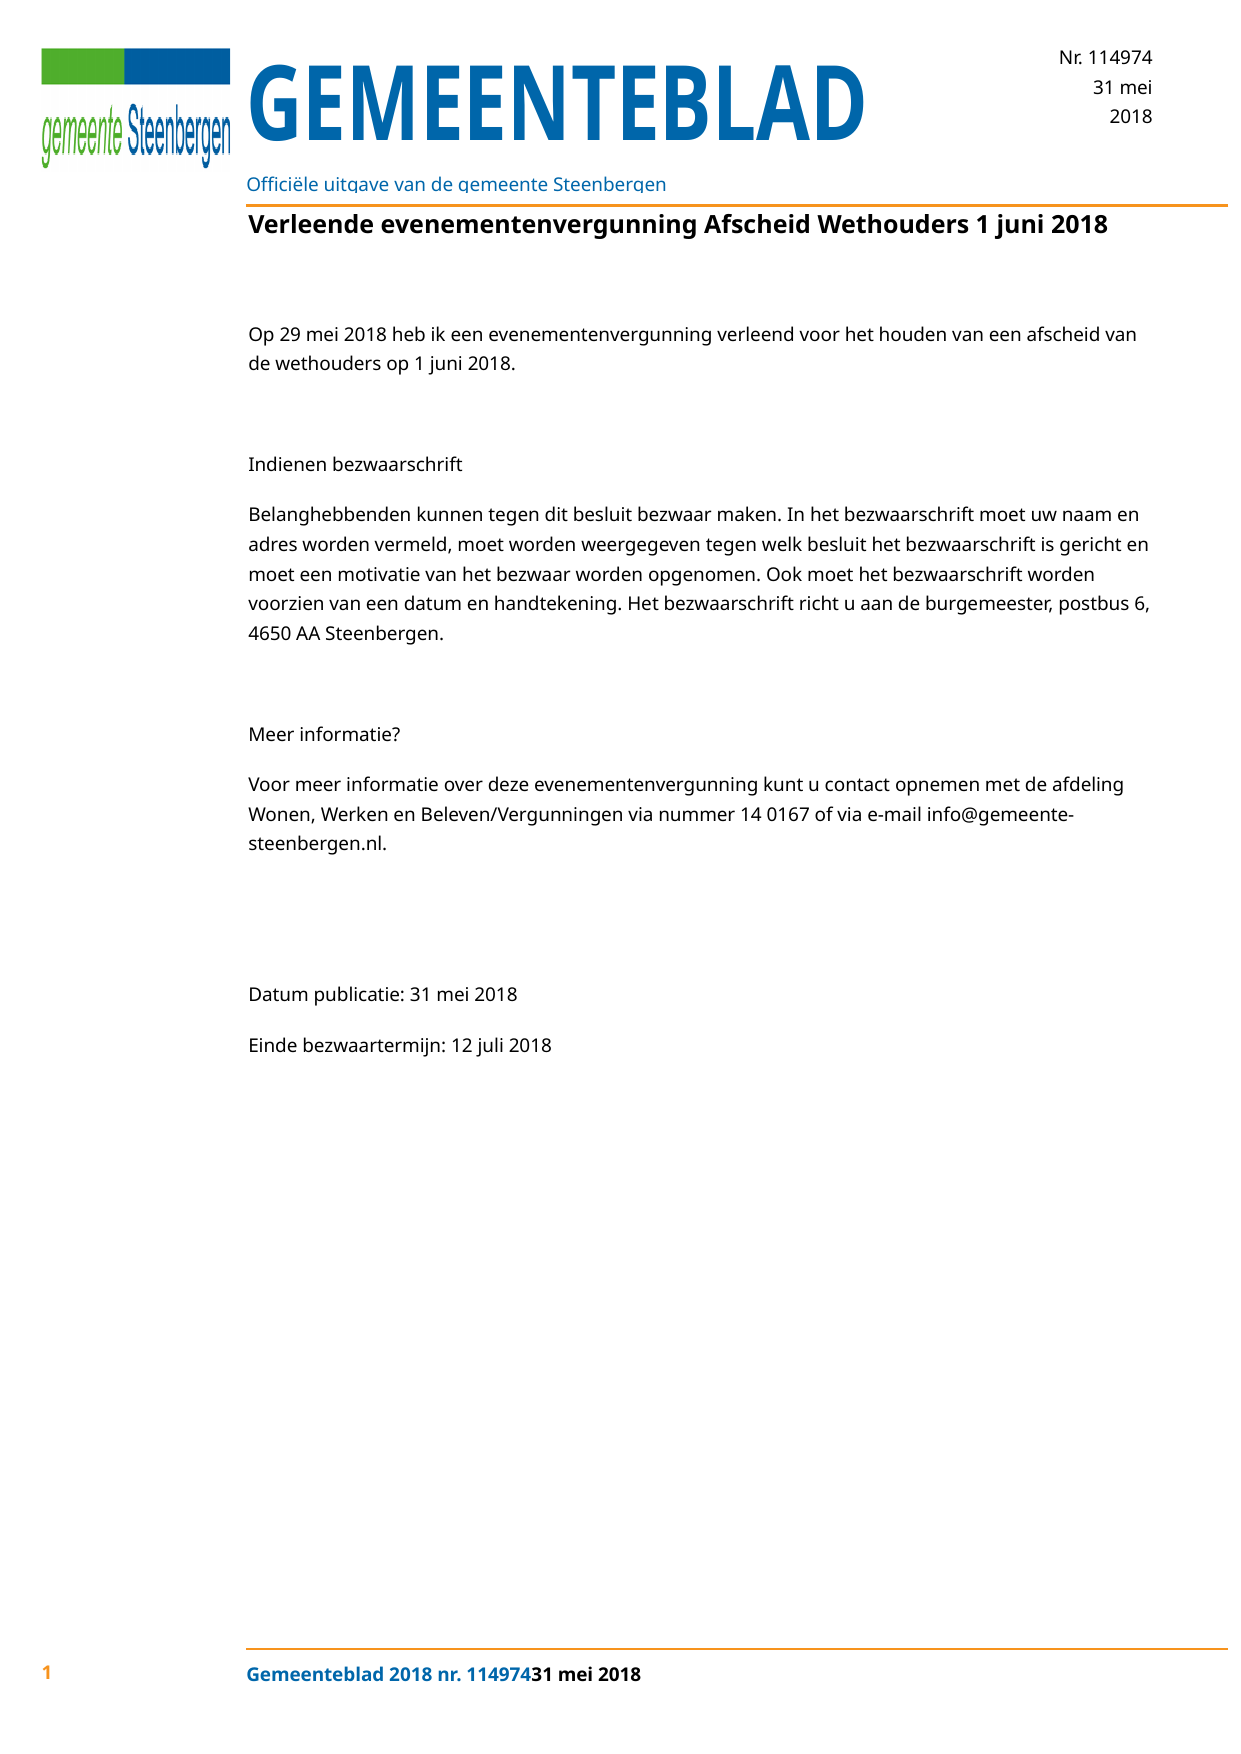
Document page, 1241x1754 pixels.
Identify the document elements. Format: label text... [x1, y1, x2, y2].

text ­ [248, 881, 1152, 906]
text Belanghebbenden kunnen tegen dit besluit bezwaar maken. In het bezwaarschrift moet uw naam en adres worden vermeld, moet worden weergegeven tegen welk besluit het bezwaarschrift is gericht en moet een motivatie van het bezwaar worden opgenomen. Ook moet het bezwaarschrift worden voorzien van een datum en handtekening. Het bezwaarschrift richt u aan de burgemeester, postbus 6, 4650 AA Steenbergen. [248, 502, 1152, 646]
text Meer informatie? [248, 721, 1152, 746]
text Op 29 mei 2018 heb ik een evenementenvergunning verleend voor het houden van een afscheid van de wethouders op 1 juni 2018. [248, 321, 1152, 376]
text Indienen bezwaarschrift [248, 451, 1152, 477]
text Einde bezwaartermijn: 12 juli 2018 [248, 1032, 1152, 1058]
text Voor meer informatie over deze evenementenvergunning kunt u contact opnemen met de afdeling Wonen, Werken en Beleven/Vergunningen via nummer 14 0167 of via e-mail info@gemeente-steenbergen.nl. [248, 771, 1152, 856]
text Verleende evenementenvergunning Afscheid Wethouders 1 juni 2018 [248, 207, 1152, 241]
text Datum publicatie: 31 mei 2018 [248, 982, 1152, 1007]
picture [41, 47, 231, 172]
